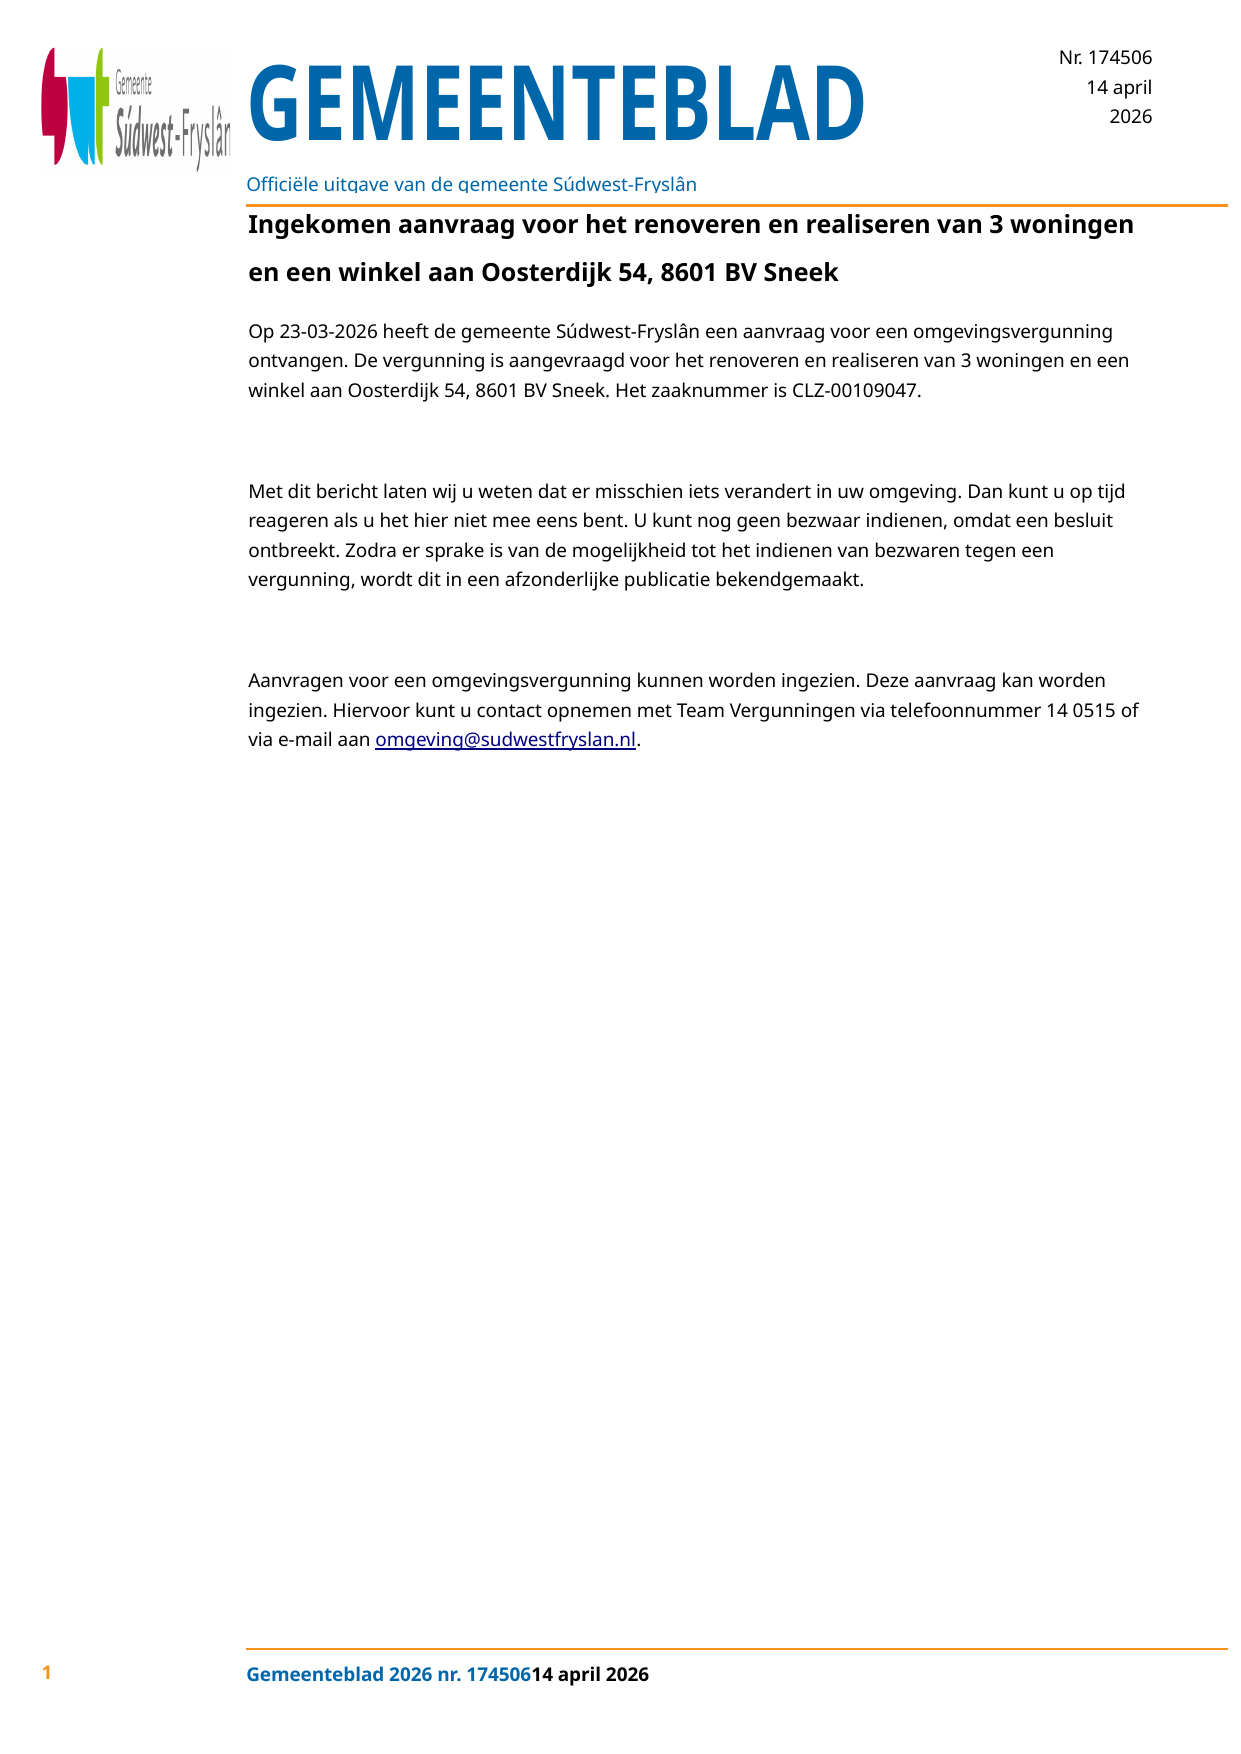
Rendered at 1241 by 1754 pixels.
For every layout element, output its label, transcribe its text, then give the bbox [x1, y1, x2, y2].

text Op 23-03-2026 heeft de gemeente Súdwest-Fryslân een aanvraag voor een omgevingsvergunning ontvangen. De vergunning is aangevraagd voor het renoveren en realiseren van 3 woningen en een winkel aan Oosterdijk 54, 8601 BV Sneek. Het zaaknummer is CLZ-00109047. [248, 318, 1152, 403]
picture [41, 47, 231, 172]
text Met dit bericht laten wij u weten dat er misschien iets verandert in uw omgeving. Dan kunt u op tijd reageren als u het hier niet mee eens bent. U kunt nog geen bezwaar indienen, omdat een besluit ontbreekt. Zodra er sprake is van de mogelijkheid tot het indienen van bezwaren tegen een vergunning, wordt dit in een afzonderlijke publicatie bekendgemaakt. [248, 478, 1152, 592]
text Aanvragen voor een omgevingsvergunning kunnen worden ingezien. Deze aanvraag kan worden ingezien. Hiervoor kunt u contact opnemen met Team Vergunningen via telefoonnummer 14 0515 of via e-mail aan omgeving@sudwestfryslan.nl. [248, 667, 1152, 752]
text Ingekomen aanvraag voor het renoveren en realiseren van 3 woningen en een winkel aan Oosterdijk 54, 8601 BV Sneek [248, 207, 1152, 288]
